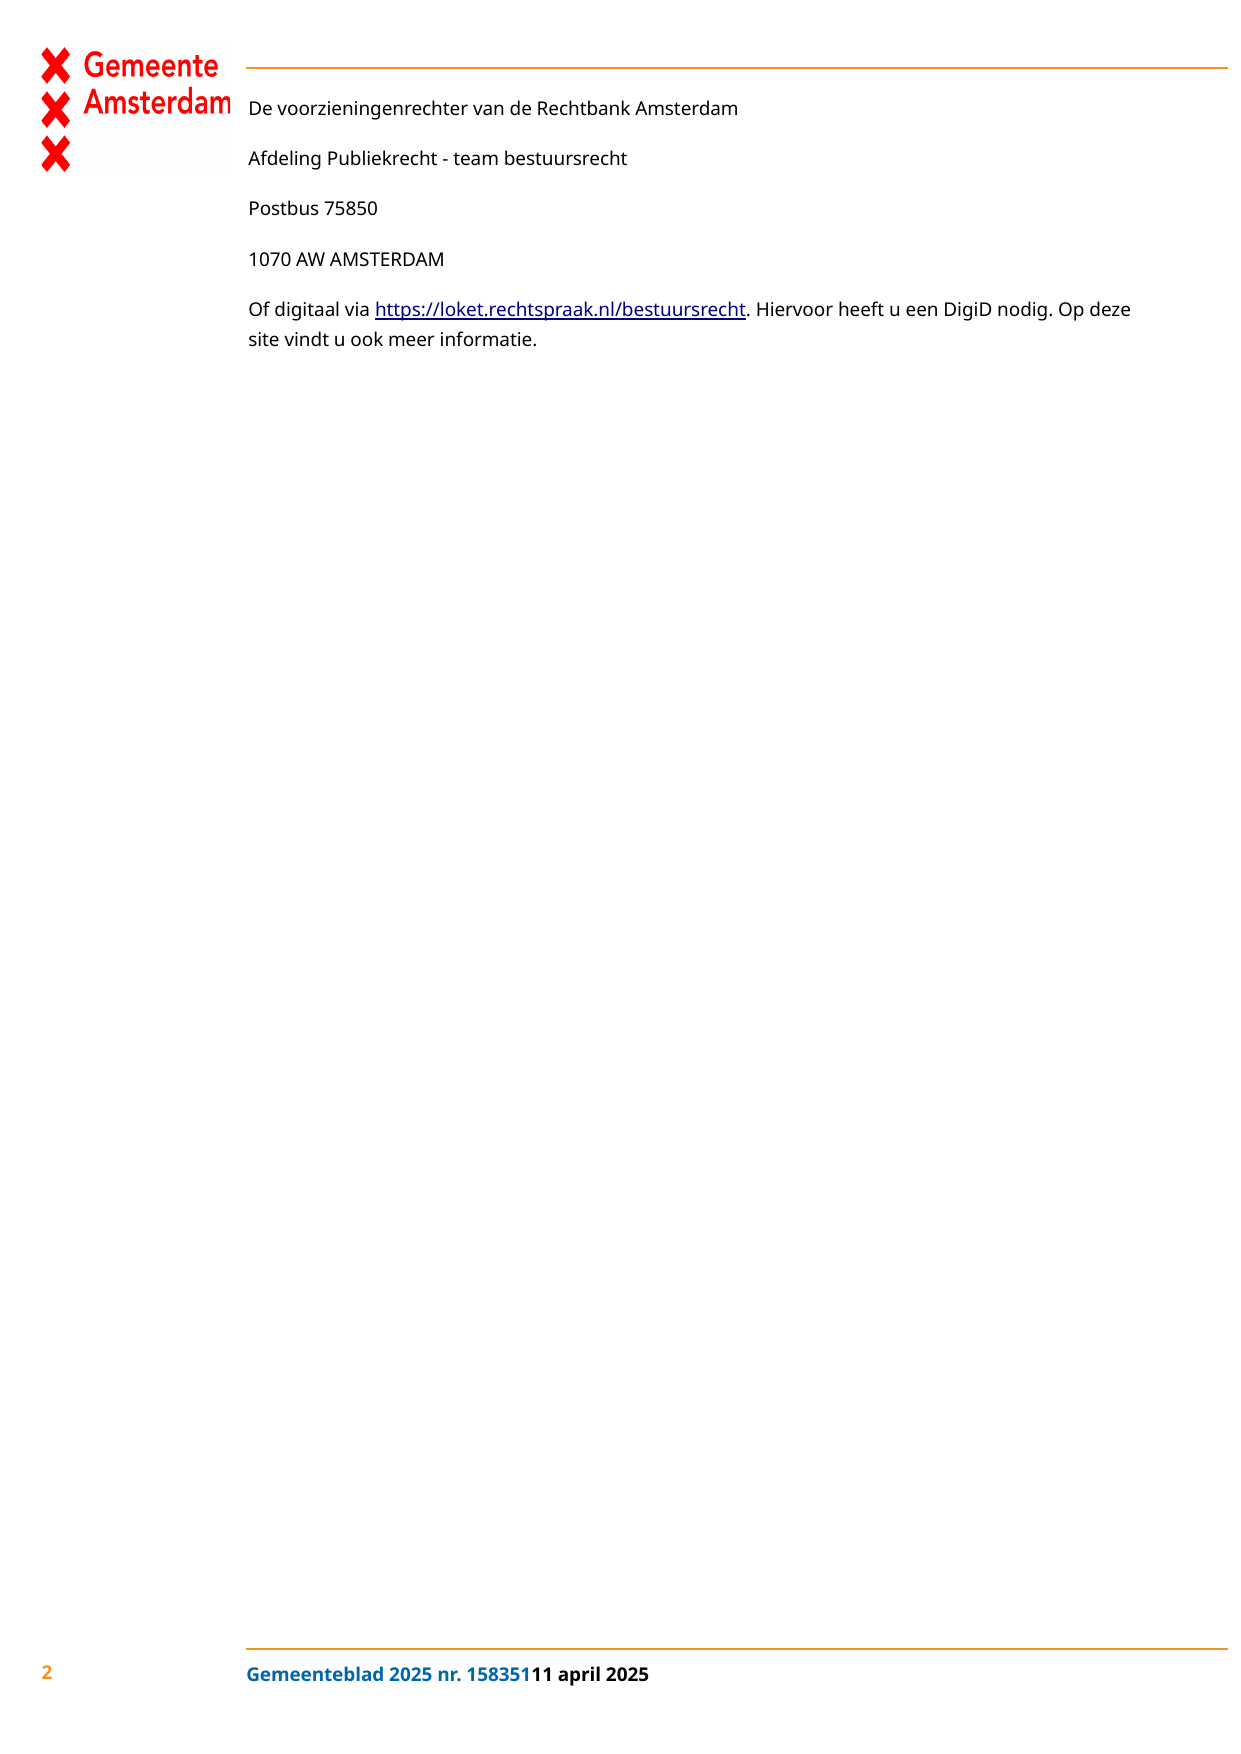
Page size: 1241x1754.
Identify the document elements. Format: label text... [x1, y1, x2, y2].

text De voorzieningenrechter van de Rechtbank Amsterdam [248, 95, 1152, 121]
text Afdeling Publiekrecht - team bestuursrecht [248, 145, 1152, 171]
text 1070 AW AMSTERDAM [248, 246, 1152, 272]
text Of digitaal via https://loket.rechtspraak.nl/bestuursrecht. Hiervoor heeft u een DigiD nodig. Op deze site vindt u ook meer informatie. [248, 296, 1152, 352]
picture [41, 47, 231, 172]
text Postbus 75850 [248, 196, 1152, 221]
